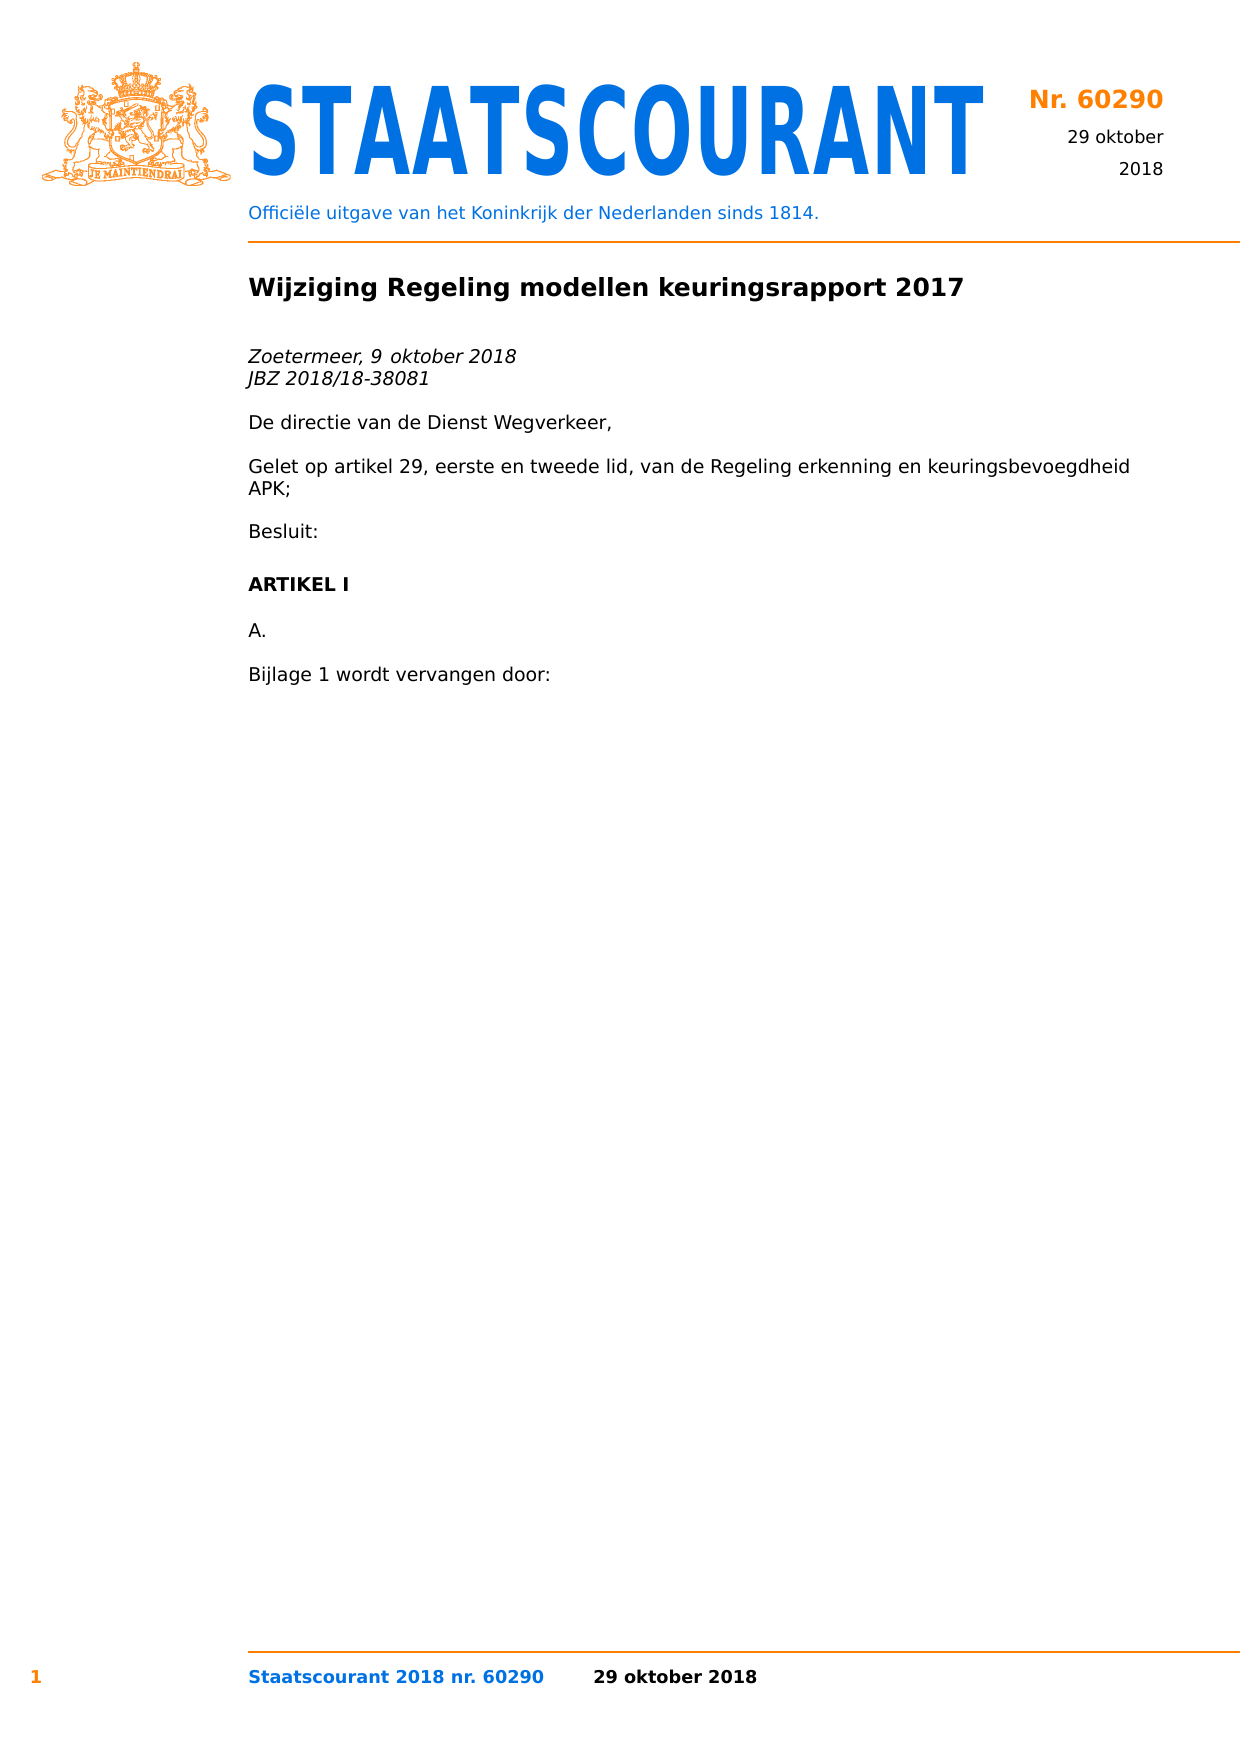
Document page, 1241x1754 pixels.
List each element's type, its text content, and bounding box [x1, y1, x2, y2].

subtitle Wijziging Regeling modellen keuringsrapport 2017 [248, 273, 1163, 302]
table_cell 29 oktober [998, 121, 1240, 153]
subtitle ARTIKEL I [248, 573, 1163, 595]
table_header Nr. 60290 [998, 62, 1240, 121]
text De directie van de Dienst Wegverkeer, [248, 412, 1163, 434]
picture [41, 62, 231, 186]
text JBZ 2018/18-38081 [248, 368, 1163, 390]
text A. [248, 620, 1163, 642]
table_cell Officiële uitgave van het Koninkrijk der Nederlanden sinds 1814. [248, 203, 1240, 241]
table_header STAATSCOURANT [248, 62, 998, 203]
table_header [25, 62, 248, 241]
text Besluit: [248, 521, 1163, 543]
text Zoetermeer, 9 oktober 2018 [248, 346, 1163, 368]
text Bijlage 1 wordt vervangen door: [248, 664, 1163, 686]
table_cell 2018 [998, 153, 1240, 203]
text Gelet op artikel 29, eerste en tweede lid, van de Regeling erkenning en keuringsbevoegdheid APK; [248, 456, 1163, 499]
